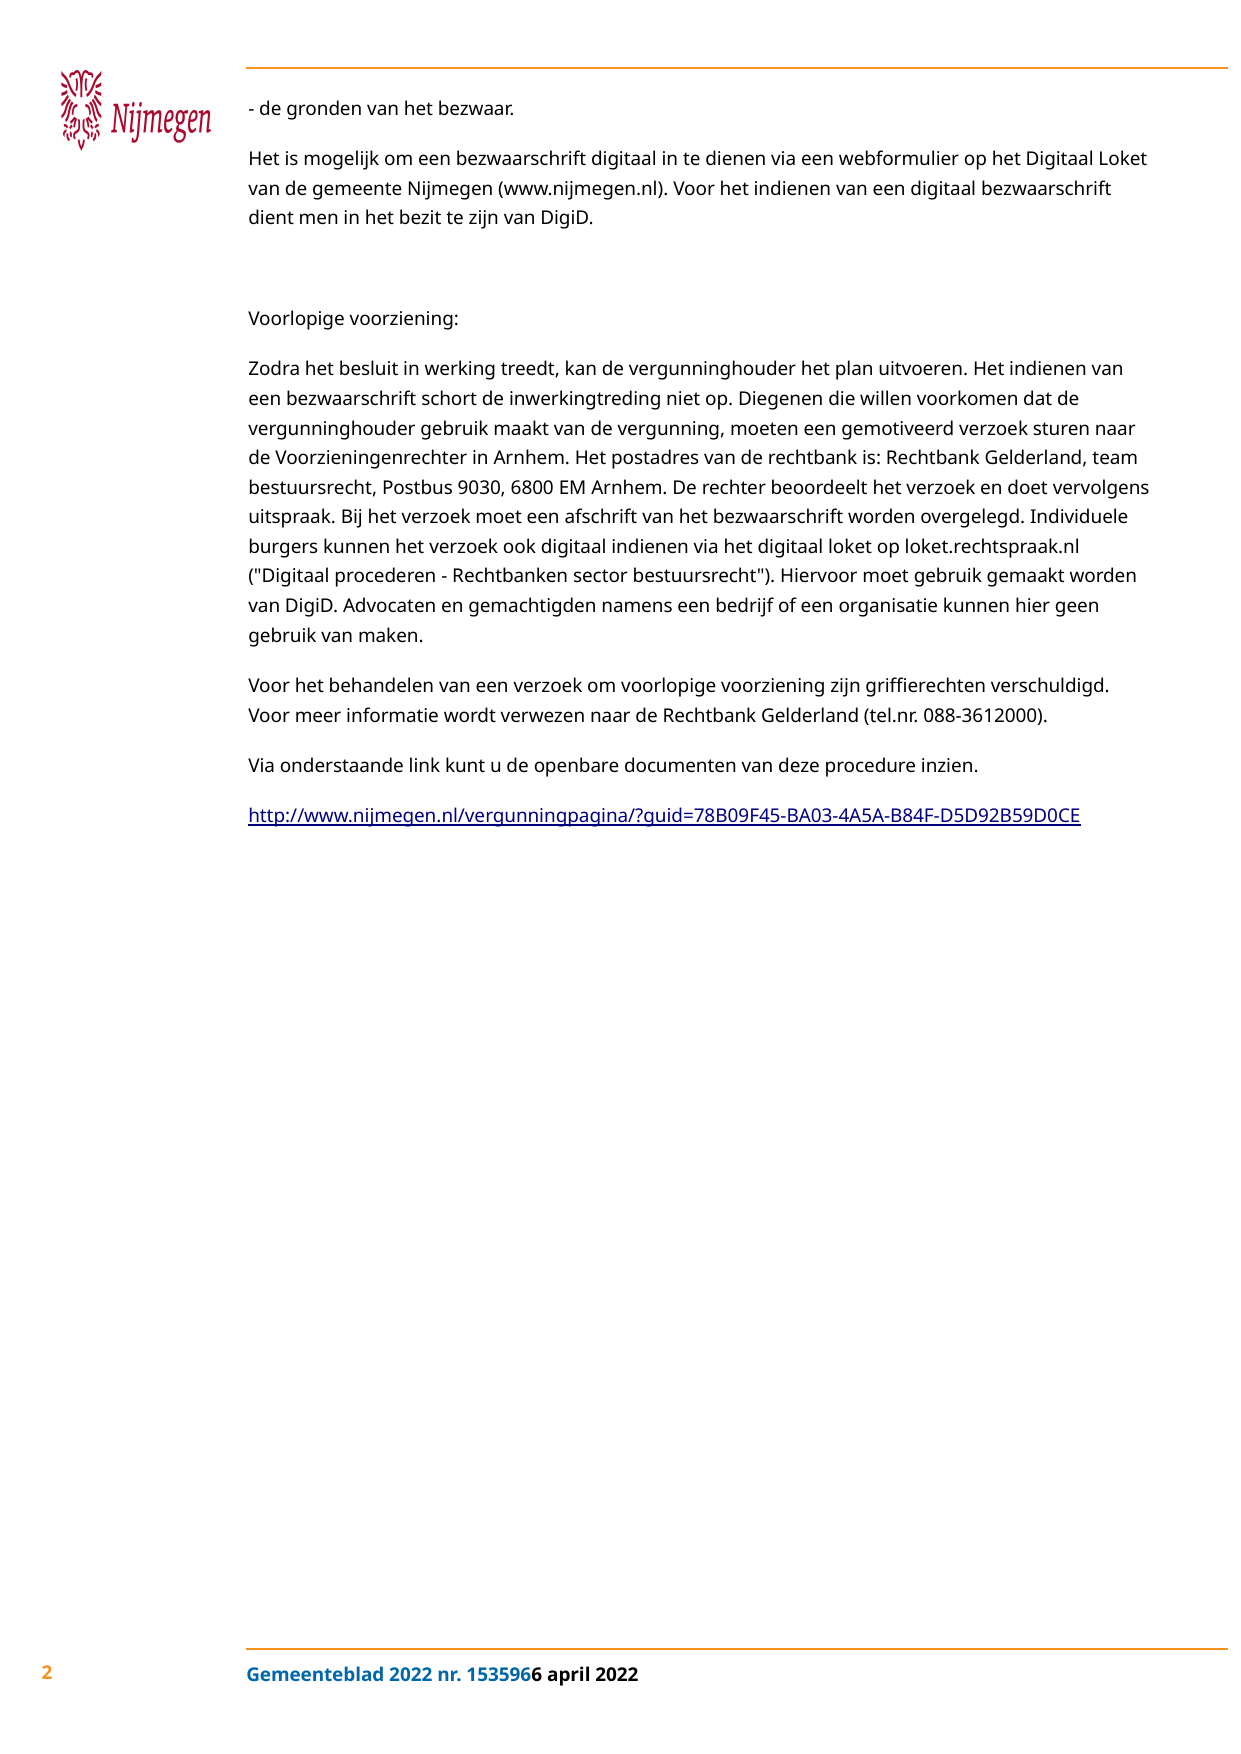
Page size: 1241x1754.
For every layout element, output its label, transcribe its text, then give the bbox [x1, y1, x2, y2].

text Voorlopige voorziening: [248, 305, 1152, 331]
text - de gronden van het bezwaar. [248, 95, 1152, 121]
text http://www.nijmegen.nl/vergunningpagina/?guid=78B09F45-BA03-4A5A-B84F-D5D92B59D0CE [248, 803, 1152, 828]
text Zodra het besluit in werking treedt, kan de vergunninghouder het plan uitvoeren. Het indienen van een bezwaarschrift schort de inwerkingtreding niet op. Diegenen die willen voorkomen dat de vergunninghouder gebruik maakt van de vergunning, moeten een gemotiveerd verzoek sturen naar de Voorzieningenrechter in Arnhem. Het postadres van de rechtbank is: Rechtbank Gelderland, team bestuursrecht, Postbus 9030, 6800 EM Arnhem. De rechter beoordeelt het verzoek en doet vervolgens uitspraak. Bij het verzoek moet een afschrift van het bezwaarschrift worden overgelegd. Individuele burgers kunnen het verzoek ook digitaal indienen via het digitaal loket op loket.rechtspraak.nl ("Digitaal procederen - Rechtbanken sector bestuursrecht"). Hiervoor moet gebruik gemaakt worden van DigiD. Advocaten en gemachtigden namens een bedrijf of een organisatie kunnen hier geen gebruik van maken. [248, 356, 1152, 648]
picture [41, 47, 231, 172]
text Via onderstaande link kunt u de openbare documenten van deze procedure inzien. [248, 752, 1152, 778]
text Het is mogelijk om een bezwaarschrift digitaal in te dienen via een webformulier op het Digitaal Loket van de gemeente Nijmegen (www.nijmegen.nl). Voor het indienen van een digitaal bezwaarschrift dient men in het bezit te zijn van DigiD. [248, 145, 1152, 230]
text Voor het behandelen van een verzoek om voorlopige voorziening zijn griffierechten verschuldigd. Voor meer informatie wordt verwezen naar de Rechtbank Gelderland (tel.nr. 088-3612000). [248, 672, 1152, 728]
